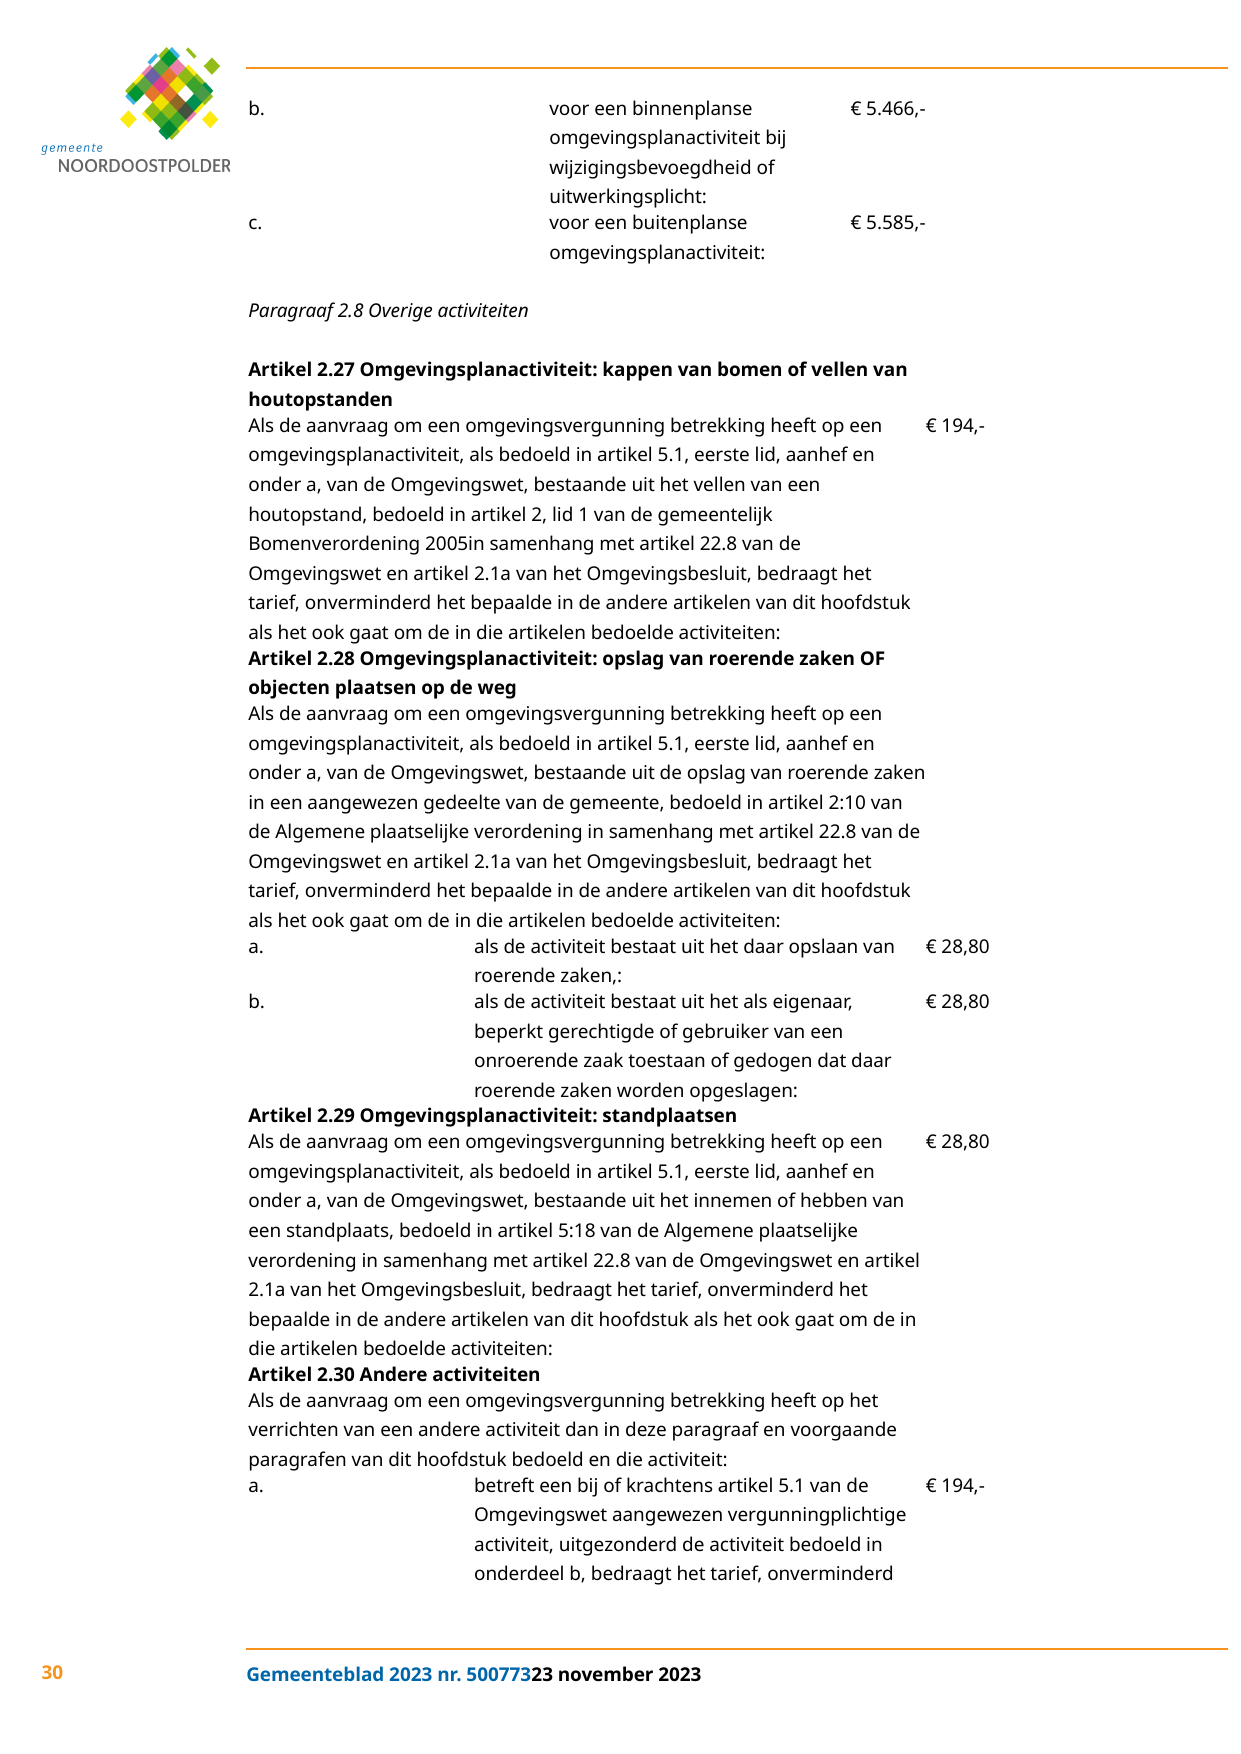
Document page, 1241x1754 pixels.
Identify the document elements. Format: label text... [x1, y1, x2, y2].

table_cell Artikel 2.30 Andere activiteiten [248, 1361, 926, 1387]
table_cell [926, 1387, 1152, 1472]
table_cell als de activiteit bestaat uit het als eigenaar, beperkt gerechtigde of gebruiker van een onroerende zaak toestaan of gedogen dat daar roerende zaken worden opgeslagen: [474, 988, 926, 1103]
table_cell Artikel 2.29 Omgevingsplanactiviteit: standplaatsen [248, 1103, 926, 1128]
table_cell [926, 1361, 1152, 1387]
table_cell € 194,- [926, 1472, 1152, 1586]
table_cell [926, 1103, 1152, 1128]
table_cell € 28,80 [926, 933, 1152, 988]
table_cell voor een buitenplanse omgevingsplanactiviteit: [549, 209, 850, 264]
table_cell Artikel 2.28 Omgevingsplanactiviteit: opslag van roerende zaken OF objecten plaatsen op de weg [248, 645, 926, 700]
table_cell € 5.466,- [850, 95, 1152, 209]
table_cell € 28,80 [926, 1129, 1152, 1361]
table_cell Als de aanvraag om een omgevingsvergunning betrekking heeft op een omgevingsplanactiviteit, als bedoeld in artikel 5.1, eerste lid, aanhef en onder a, van de Omgevingswet, bestaande uit de opslag van roerende zaken in een aangewezen gedeelte van de gemeente, bedoeld in artikel 2:10 van de Algemene plaatselijke verordening in samenhang met artikel 22.8 van de Omgevingswet en artikel 2.1a van het Omgevingsbesluit, bedraagt het tarief, onverminderd het bepaalde in de andere artikelen van dit hoofdstuk als het ook gaat om de in die artikelen bedoelde activiteiten: [248, 700, 926, 933]
table_cell [926, 700, 1152, 933]
table_header Artikel 2.27 Omgevingsplanactiviteit: kappen van bomen of vellen van houtopstanden [248, 357, 926, 412]
table_cell € 28,80 [926, 988, 1152, 1103]
table_cell [926, 645, 1152, 700]
table_cell € 5.585,- [850, 209, 1152, 264]
table_cell Als de aanvraag om een omgevingsvergunning betrekking heeft op het verrichten van een andere activiteit dan in deze paragraaf en voorgaande paragrafen van dit hoofdstuk bedoeld en die activiteit: [248, 1387, 926, 1472]
table_cell b. [248, 95, 549, 209]
table_cell betreft een bij of krachtens artikel 5.1 van de Omgevingswet aangewezen vergunningplichtige activiteit, uitgezonderd de activiteit bedoeld in onderdeel b, bedraagt het tarief, onverminderd [474, 1472, 926, 1586]
table_cell Als de aanvraag om een omgevingsvergunning betrekking heeft op een omgevingsplanactiviteit, als bedoeld in artikel 5.1, eerste lid, aanhef en onder a, van de Omgevingswet, bestaande uit het innemen of hebben van een standplaats, bedoeld in artikel 5:18 van de Algemene plaatselijke verordening in samenhang met artikel 22.8 van de Omgevingswet en artikel 2.1a van het Omgevingsbesluit, bedraagt het tarief, onverminderd het bepaalde in de andere artikelen van dit hoofdstuk als het ook gaat om de in die artikelen bedoelde activiteiten: [248, 1129, 926, 1361]
picture [41, 47, 231, 172]
table_cell voor een binnenplanse omgevingsplanactiviteit bij wijzigingsbevoegdheid of uitwerkingsplicht: [549, 95, 850, 209]
table_header [926, 357, 1152, 412]
table_cell € 194,- [926, 412, 1152, 645]
table_cell a. [248, 933, 474, 988]
table_cell b. [248, 988, 474, 1103]
table_cell Als de aanvraag om een omgevingsvergunning betrekking heeft op een omgevingsplanactiviteit, als bedoeld in artikel 5.1, eerste lid, aanhef en onder a, van de Omgevingswet, bestaande uit het vellen van een houtopstand, bedoeld in artikel 2, lid 1 van de gemeentelijk Bomenverordening 2005in samenhang met artikel 22.8 van de Omgevingswet en artikel 2.1a van het Omgevingsbesluit, bedraagt het tarief, onverminderd het bepaalde in de andere artikelen van dit hoofdstuk als het ook gaat om de in die artikelen bedoelde activiteiten: [248, 412, 926, 645]
text Paragraaf 2.8 Overige activiteiten [248, 297, 1152, 323]
table_cell c. [248, 209, 549, 264]
table_cell als de activiteit bestaat uit het daar opslaan van roerende zaken,: [474, 933, 926, 988]
table_cell a. [248, 1472, 474, 1586]
